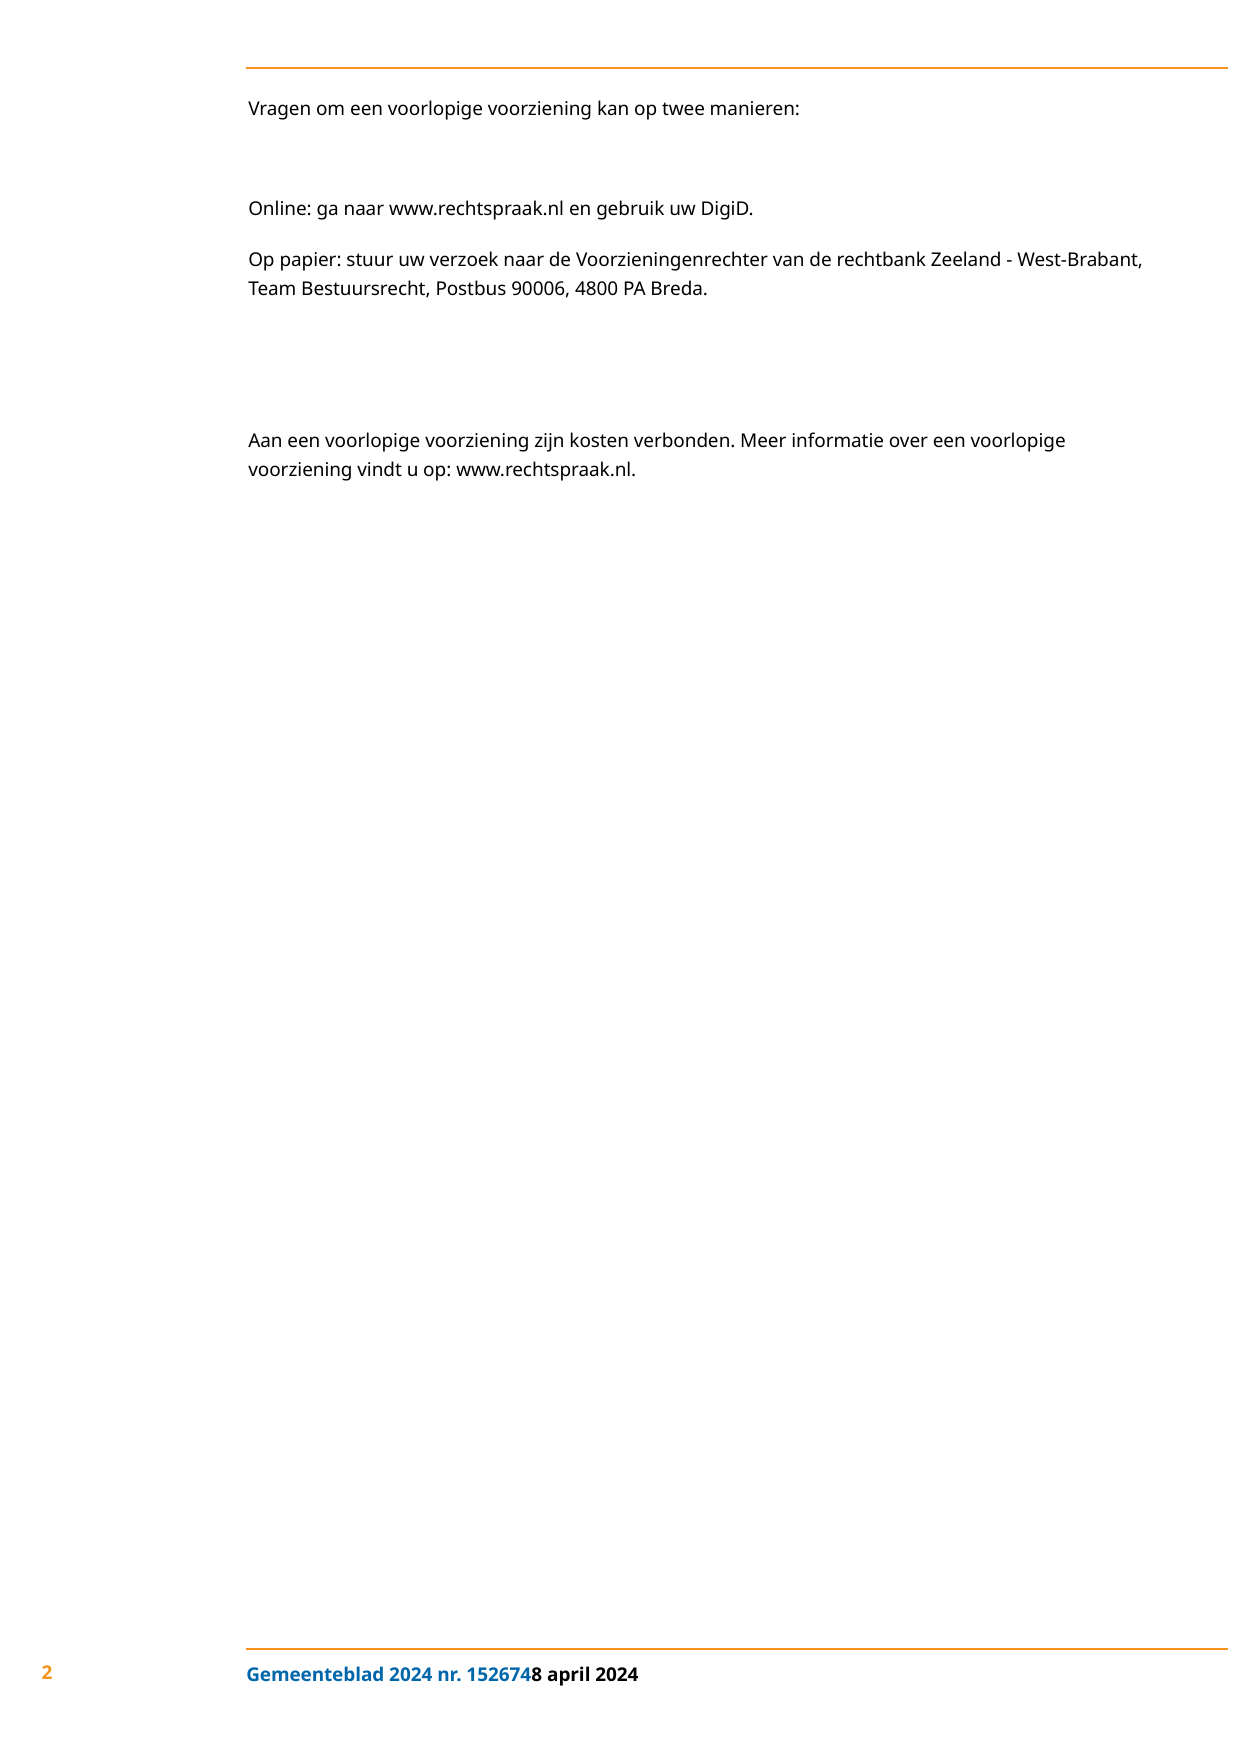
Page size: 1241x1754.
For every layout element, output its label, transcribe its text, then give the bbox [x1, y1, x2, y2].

text Aan een voorlopige voorziening zijn kosten verbonden. Meer informatie over een voorlopige voorziening vindt u op: www.rechtspraak.nl. [248, 427, 1152, 482]
text Online: ga naar www.rechtspraak.nl en gebruik uw DigiD. [248, 196, 1152, 221]
text Op papier: stuur uw verzoek naar de Voorzieningenrechter van de rechtbank Zeeland - West-Brabant, Team Bestuursrecht, Postbus 90006, 4800 PA Breda. [248, 246, 1152, 301]
text Vragen om een voorlopige voorziening kan op twee manieren: [248, 95, 1152, 121]
picture [41, 47, 231, 172]
